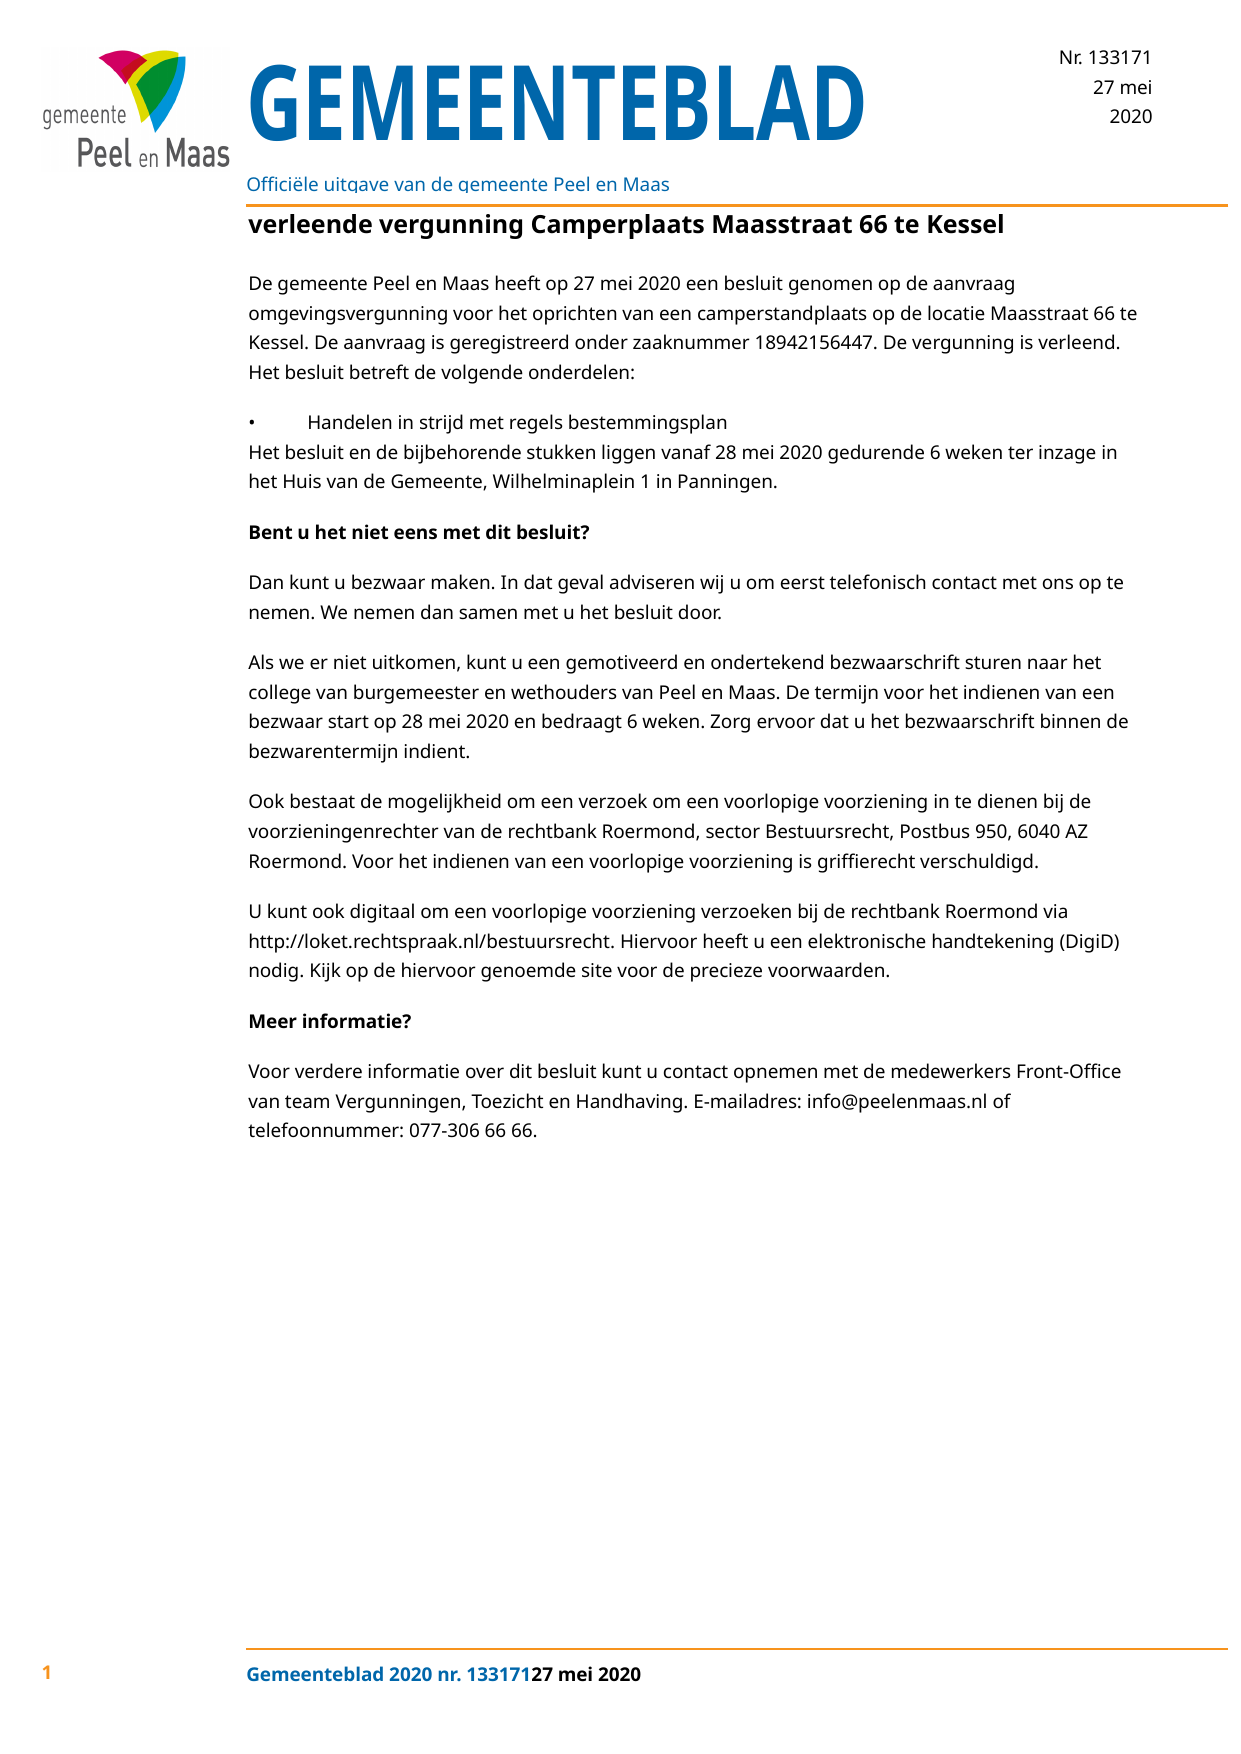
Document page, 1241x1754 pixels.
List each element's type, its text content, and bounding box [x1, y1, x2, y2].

text Bent u het niet eens met dit besluit? [248, 519, 1152, 545]
text Voor verdere informatie over dit besluit kunt u contact opnemen met de medewerkers Front-Office van team Vergunningen, Toezicht en Handhaving. E-mailadres: info@peelenmaas.nl of telefoonnummer: 077-306 66 66. [248, 1058, 1152, 1143]
text Als we er niet uitkomen, kunt u een gemotiveerd en ondertekend bezwaarschrift sturen naar het college van burgemeester en wethouders van Peel en Maas. De termijn voor het indienen van een bezwaar start op 28 mei 2020 en bedraagt 6 weken. Zorg ervoor dat u het bezwaarschrift binnen de bezwarentermijn indient. [248, 649, 1152, 764]
list Handelen in strijd met regels bestemmingsplan [248, 409, 1152, 435]
text Dan kunt u bezwaar maken. In dat geval adviseren wij u om eerst telefonisch contact met ons op te nemen. We nemen dan samen met u het besluit door. [248, 569, 1152, 625]
text U kunt ook digitaal om een voorlopige voorziening verzoeken bij de rechtbank Roermond via http://loket.rechtspraak.nl/bestuursrecht. Hiervoor heeft u een elektronische handtekening (DigiD) nodig. Kijk op de hiervoor genoemde site voor de precieze voorwaarden. [248, 898, 1152, 983]
text Het besluit en de bijbehorende stukken liggen vanaf 28 mei 2020 gedurende 6 weken ter inzage in het Huis van de Gemeente, Wilhelminaplein 1 in Panningen. [248, 439, 1152, 494]
text verleende vergunning Camperplaats Maasstraat 66 te Kessel [248, 207, 1152, 241]
picture [41, 47, 231, 172]
text De gemeente Peel en Maas heeft op 27 mei 2020 een besluit genomen op de aanvraag omgevingsvergunning voor het oprichten van een camperstandplaats op de locatie Maasstraat 66 te Kessel. De aanvraag is geregistreerd onder zaaknummer 18942156447. De vergunning is verleend. Het besluit betreft de volgende onderdelen: [248, 270, 1152, 385]
text Ook bestaat de mogelijkheid om een verzoek om een voorlopige voorziening in te dienen bij de voorzieningenrechter van de rechtbank Roermond, sector Bestuursrecht, Postbus 950, 6040 AZ Roermond. Voor het indienen van een voorlopige voorziening is griffierecht verschuldigd. [248, 789, 1152, 873]
text Meer informatie? [248, 1008, 1152, 1033]
